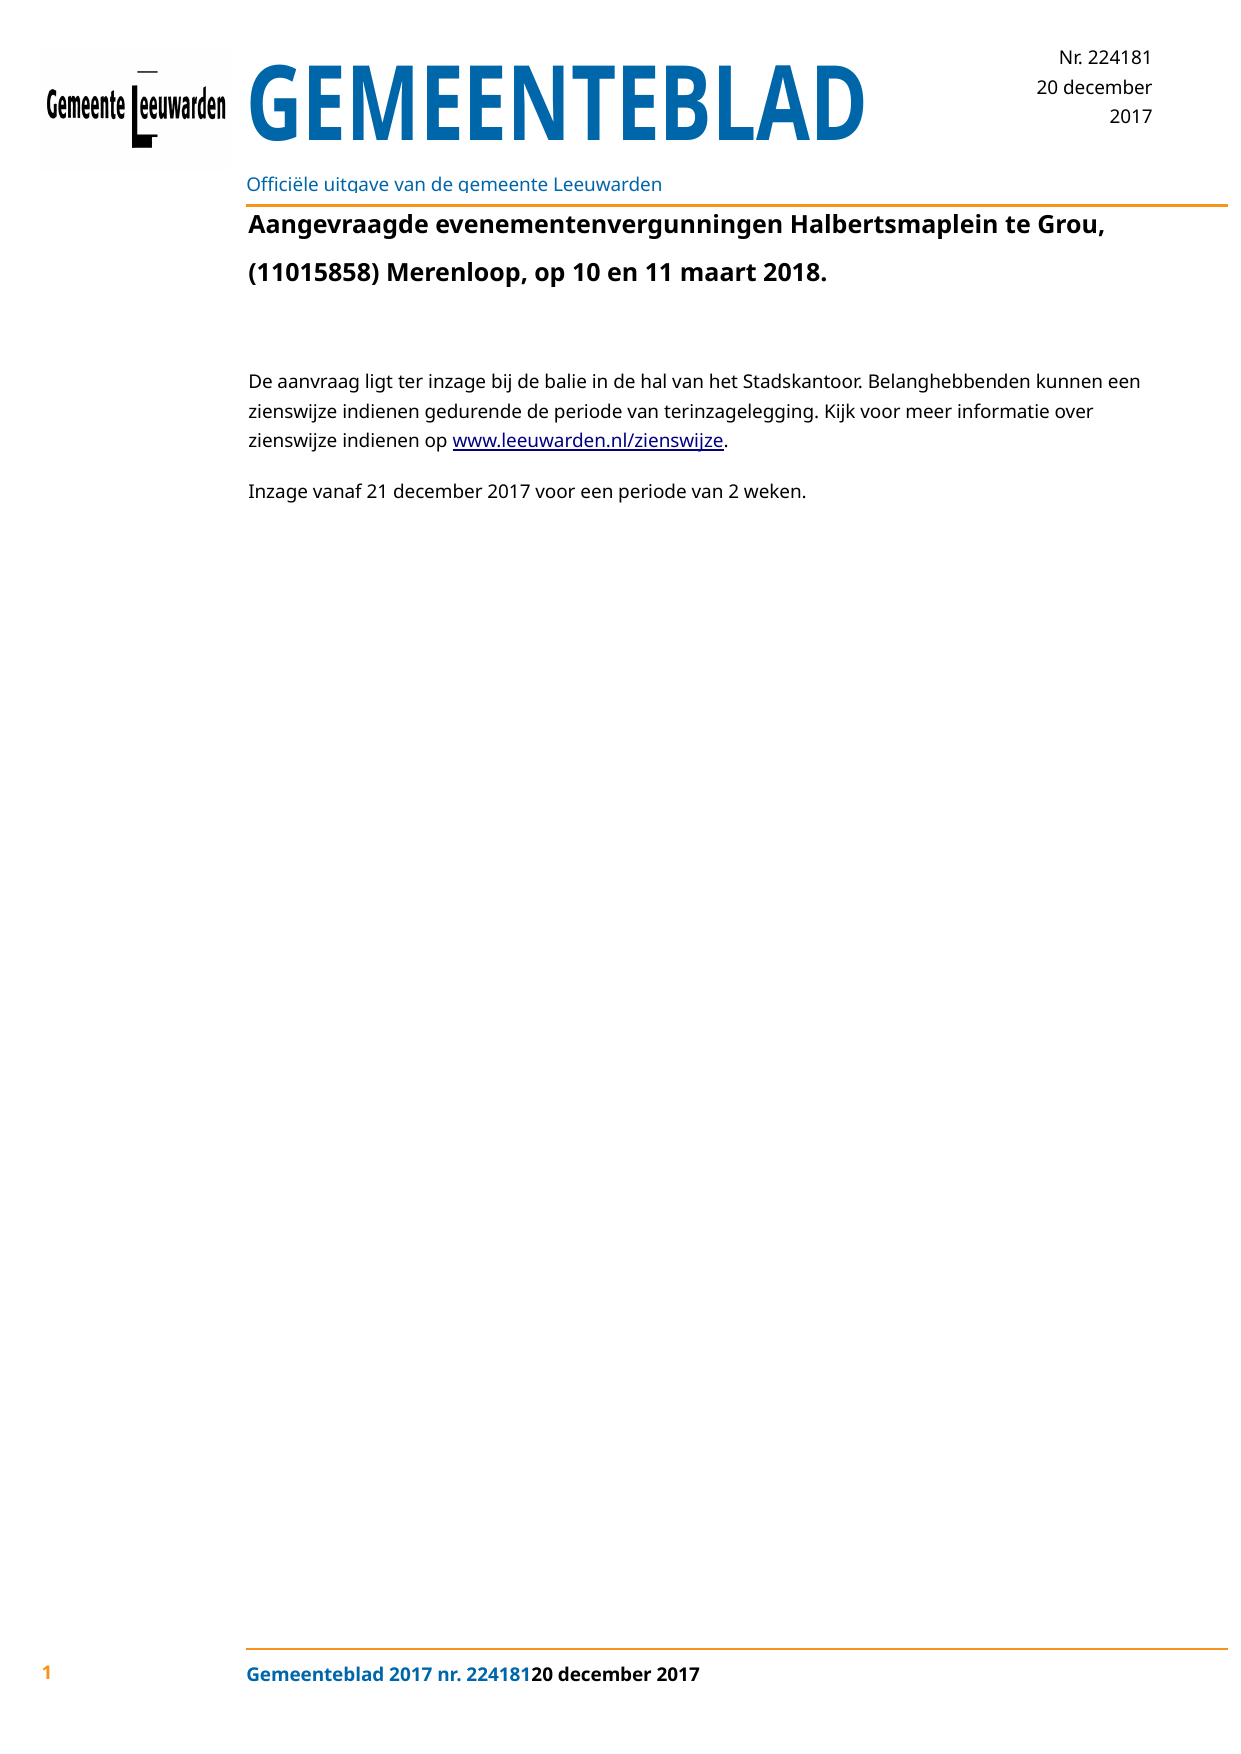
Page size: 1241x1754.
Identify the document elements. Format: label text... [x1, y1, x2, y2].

text Aangevraagde evenementenvergunningen Halbertsmaplein te Grou, (11015858) Merenloop, op 10 en 11 maart 2018. [248, 207, 1152, 288]
text De aanvraag ligt ter inzage bij de balie in de hal van het Stadskantoor. Belanghebbenden kunnen een zienswijze indienen gedurende de periode van terinzagelegging. Kijk voor meer informatie over zienswijze indienen op www.leeuwarden.nl/zienswijze. [248, 368, 1152, 453]
text Inzage vanaf 21 december 2017 voor een periode van 2 weken. [248, 478, 1152, 504]
picture [41, 47, 231, 172]
